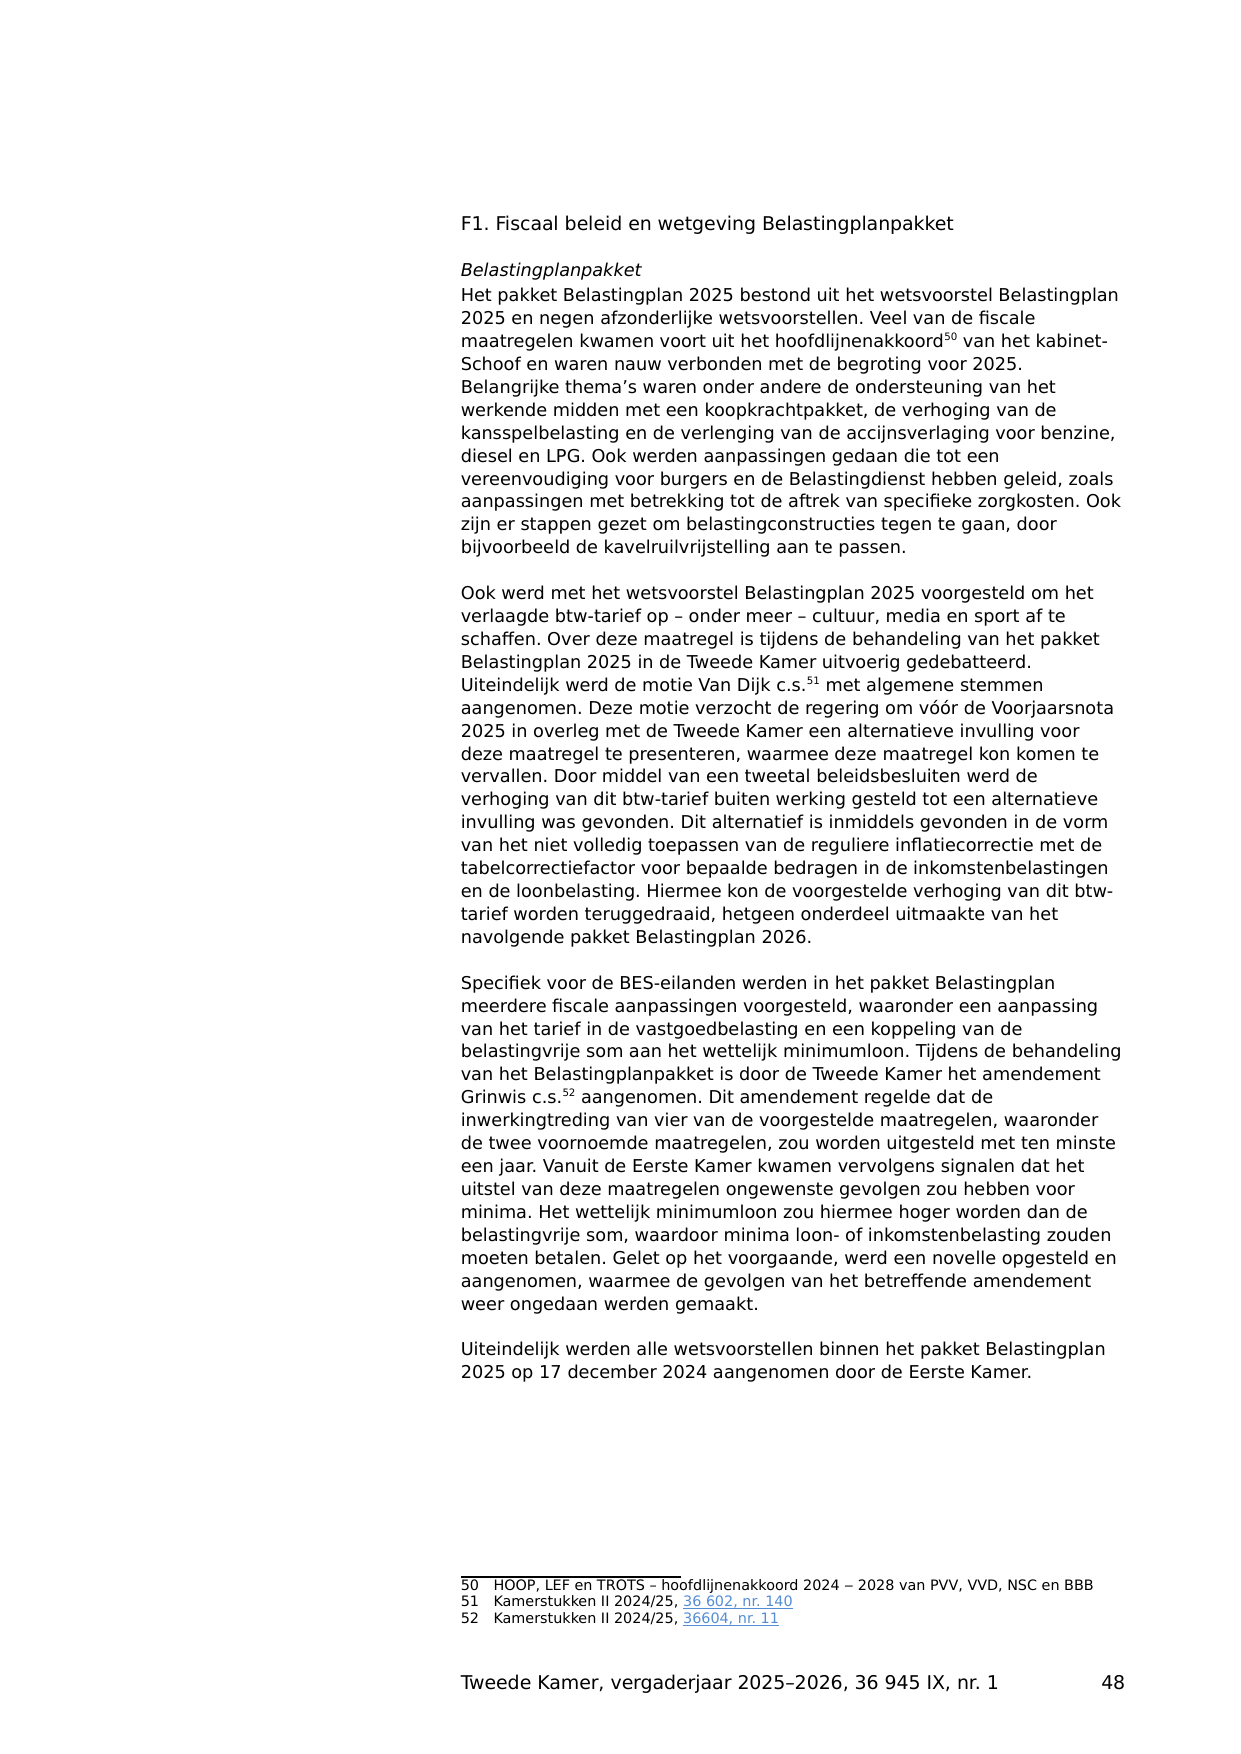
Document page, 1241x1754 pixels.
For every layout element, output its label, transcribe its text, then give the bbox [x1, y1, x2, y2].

text Belastingplanpakket [461, 258, 1125, 281]
text __HOOP, LEF en TROTS – hoofdlijnenakkoord 2024 ‒ 2028 van PVV, VVD, NSC en BBB [461, 1577, 1125, 1593]
title F1. Fiscaal beleid en wetgeving Belastingplanpakket [461, 213, 1125, 235]
text Specifiek voor de BES-eilanden werden in het pakket Belastingplan meerdere fiscale aanpassingen voorgesteld, waaronder een aanpassing van het tarief in de vastgoedbelasting en een koppeling van de belastingvrije som aan het wettelijk minimumloon. Tijdens de behandeling van het Belastingplanpakket is door de Tweede Kamer het amendement Grinwis c.s. aangenomen. Dit amendement regelde dat de inwerkingtreding van vier van de voorgestelde maatregelen, waaronder de twee voornoemde maatregelen, zou worden uitgesteld met ten minste een jaar. Vanuit de Eerste Kamer kwamen vervolgens signalen dat het uitstel van deze maatregelen ongewenste gevolgen zou hebben voor minima. Het wettelijk minimumloon zou hiermee hoger worden dan de belastingvrije som, waardoor minima loon- of inkomstenbelasting zouden moeten betalen. Gelet op het voorgaande, werd een novelle opgesteld en aangenomen, waarmee de gevolgen van het betreffende amendement weer ongedaan werden gemaakt. [461, 971, 1125, 1314]
text __Kamerstukken II 2024/25, 36604, nr. 11 [461, 1610, 1125, 1627]
text Het pakket Belastingplan 2025 bestond uit het wetsvoorstel Belastingplan 2025 en negen afzonderlijke wetsvoorstellen. Veel van de fiscale maatregelen kwamen voort uit het hoofdlijnenakkoord van het kabinet-Schoof en waren nauw verbonden met de begroting voor 2025. Belangrijke thema’s waren onder andere de ondersteuning van het werkende midden met een koopkrachtpakket, de verhoging van de kansspelbelasting en de verlenging van de accijnsverlaging voor benzine, diesel en LPG. Ook werden aanpassingen gedaan die tot een vereenvoudiging voor burgers en de Belastingdienst hebben geleid, zoals aanpassingen met betrekking tot de aftrek van specifieke zorgkosten. Ook zijn er stappen gezet om belastingconstructies tegen te gaan, door bijvoorbeeld de kavelruilvrijstelling aan te passen. [461, 283, 1125, 558]
text Uiteindelijk werden alle wetsvoorstellen binnen het pakket Belastingplan 2025 op 17 december 2024 aangenomen door de Eerste Kamer. [461, 1337, 1125, 1383]
text __Kamerstukken II 2024/25, 36 602, nr. 140 [461, 1593, 1125, 1610]
text Ook werd met het wetsvoorstel Belastingplan 2025 voorgesteld om het verlaagde btw-tarief op – onder meer – cultuur, media en sport af te schaffen. Over deze maatregel is tijdens de behandeling van het pakket Belastingplan 2025 in de Tweede Kamer uitvoerig gedebatteerd. Uiteindelijk werd de motie Van Dijk c.s. met algemene stemmen aangenomen. Deze motie verzocht de regering om vóór de Voorjaarsnota 2025 in overleg met de Tweede Kamer een alternatieve invulling voor deze maatregel te presenteren, waarmee deze maatregel kon komen te vervallen. Door middel van een tweetal beleidsbesluiten werd de verhoging van dit btw-tarief buiten werking gesteld tot een alternatieve invulling was gevonden. Dit alternatief is inmiddels gevonden in de vorm van het niet volledig toepassen van de reguliere inflatiecorrectie met de tabelcorrectiefactor voor bepaalde bedragen in de inkomstenbelastingen en de loonbelasting. Hiermee kon de voorgestelde verhoging van dit btw-tarief worden teruggedraaid, hetgeen onderdeel uitmaakte van het navolgende pakket Belastingplan 2026. [461, 581, 1125, 948]
